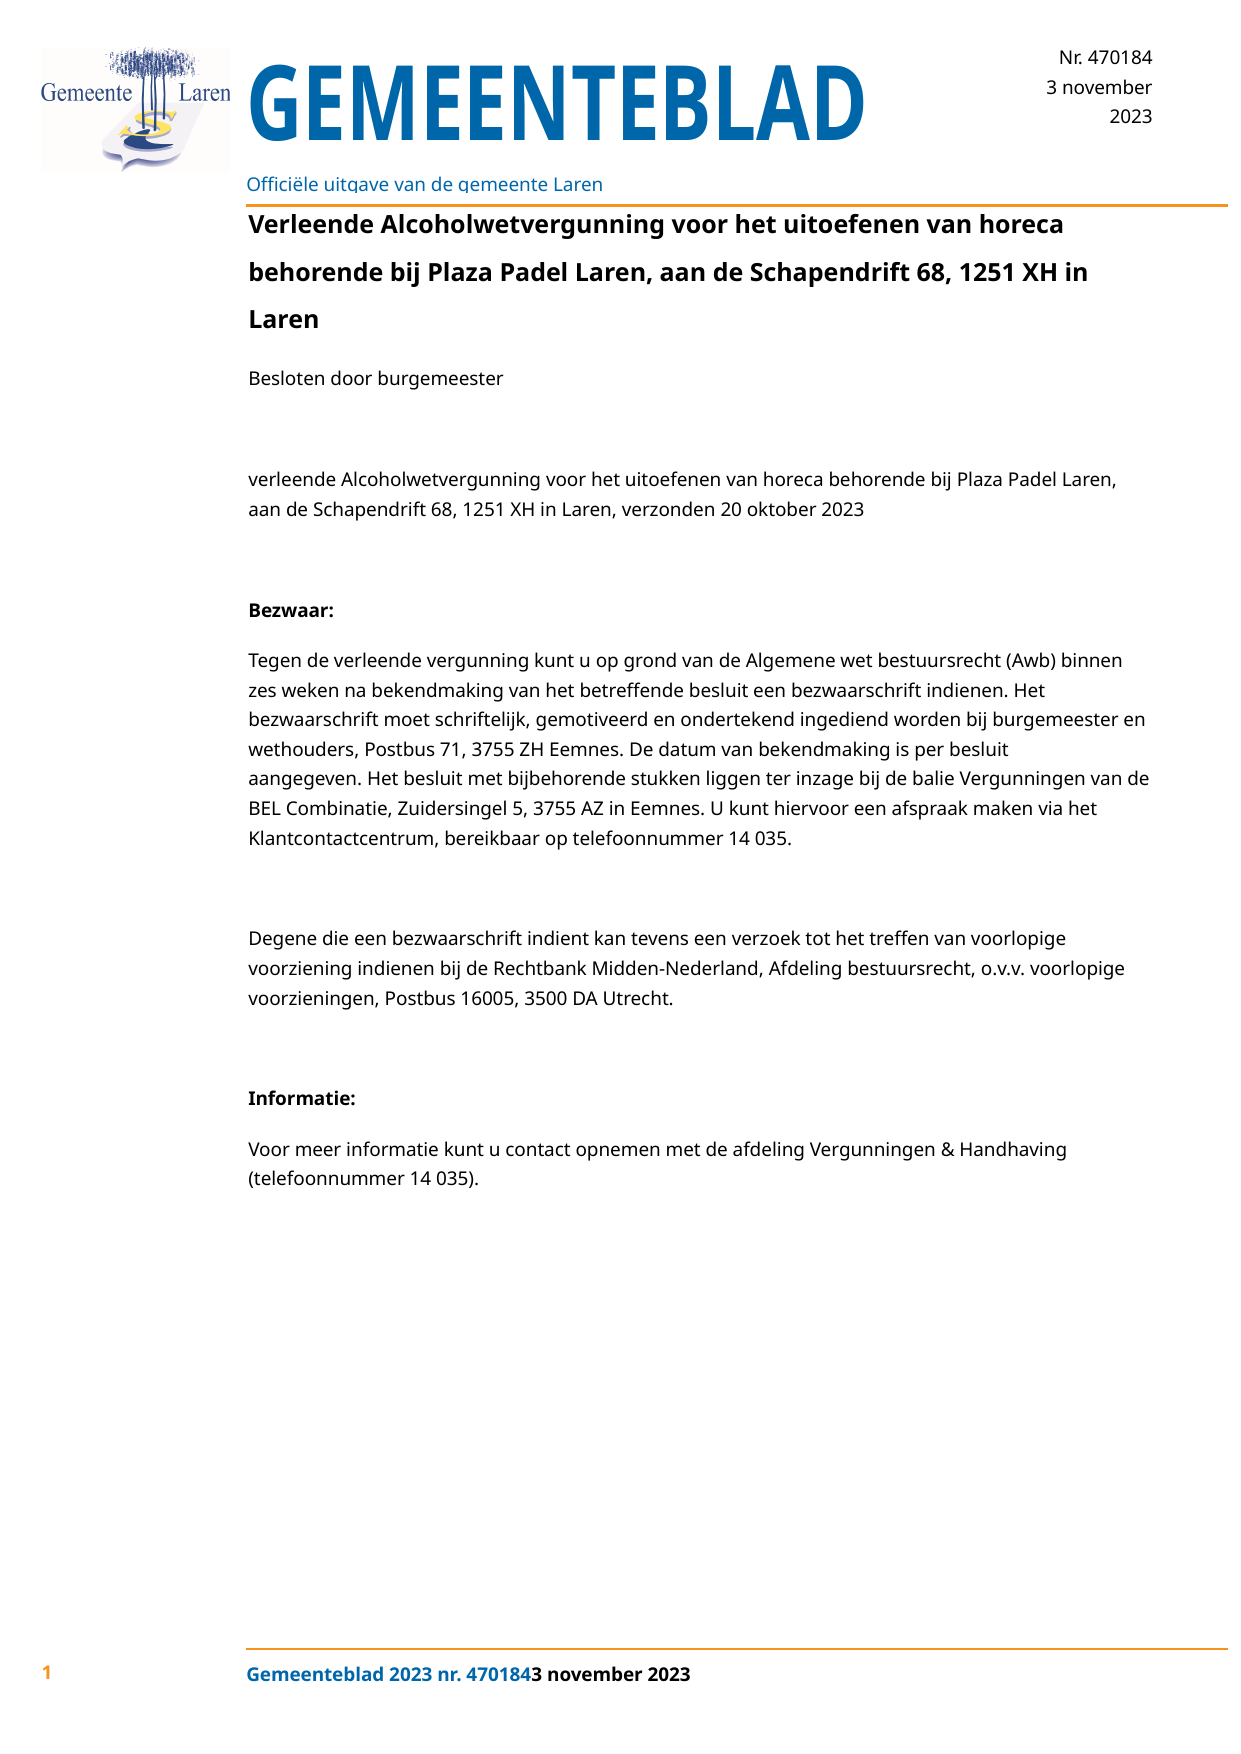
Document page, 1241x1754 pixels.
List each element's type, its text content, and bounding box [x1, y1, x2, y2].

text Verleende Alcoholwetvergunning voor het uitoefenen van horeca behorende bij Plaza Padel Laren, aan de Schapendrift 68, 1251 XH in Laren [248, 207, 1152, 336]
text Tegen de verleende vergunning kunt u op grond van de Algemene wet bestuursrecht (Awb) binnen zes weken na bekendmaking van het betreffende besluit een bezwaarschrift indienen. Het bezwaarschrift moet schriftelijk, gemotiveerd en ondertekend ingediend worden bij burgemeester en wethouders, Postbus 71, 3755 ZH Eemnes. De datum van bekendmaking is per besluit aangegeven. Het besluit met bijbehorende stukken liggen ter inzage bij de balie Vergunningen van de BEL Combinatie, Zuidersingel 5, 3755 AZ in Eemnes. U kunt hiervoor een afspraak maken via het Klantcontactcentrum, bereikbaar op telefoonnummer 14 035. [248, 647, 1152, 850]
text Voor meer informatie kunt u contact opnemen met de afdeling Vergunningen & Handhaving (telefoonnummer 14 035). [248, 1136, 1152, 1191]
text verleende Alcoholwetvergunning voor het uitoefenen van horeca behorende bij Plaza Padel Laren, aan de Schapendrift 68, 1251 XH in Laren, verzonden 20 oktober 2023 [248, 466, 1152, 522]
picture [41, 47, 231, 172]
text Besloten door burgemeester [248, 366, 1152, 391]
text Degene die een bezwaarschrift indient kan tevens een verzoek tot het treffen van voorlopige voorziening indienen bij de Rechtbank Midden-Nederland, Afdeling bestuursrecht, o.v.v. voorlopige voorzieningen, Postbus 16005, 3500 DA Utrecht. [248, 926, 1152, 1010]
text Informatie: [248, 1086, 1152, 1111]
text Bezwaar: [248, 597, 1152, 622]
